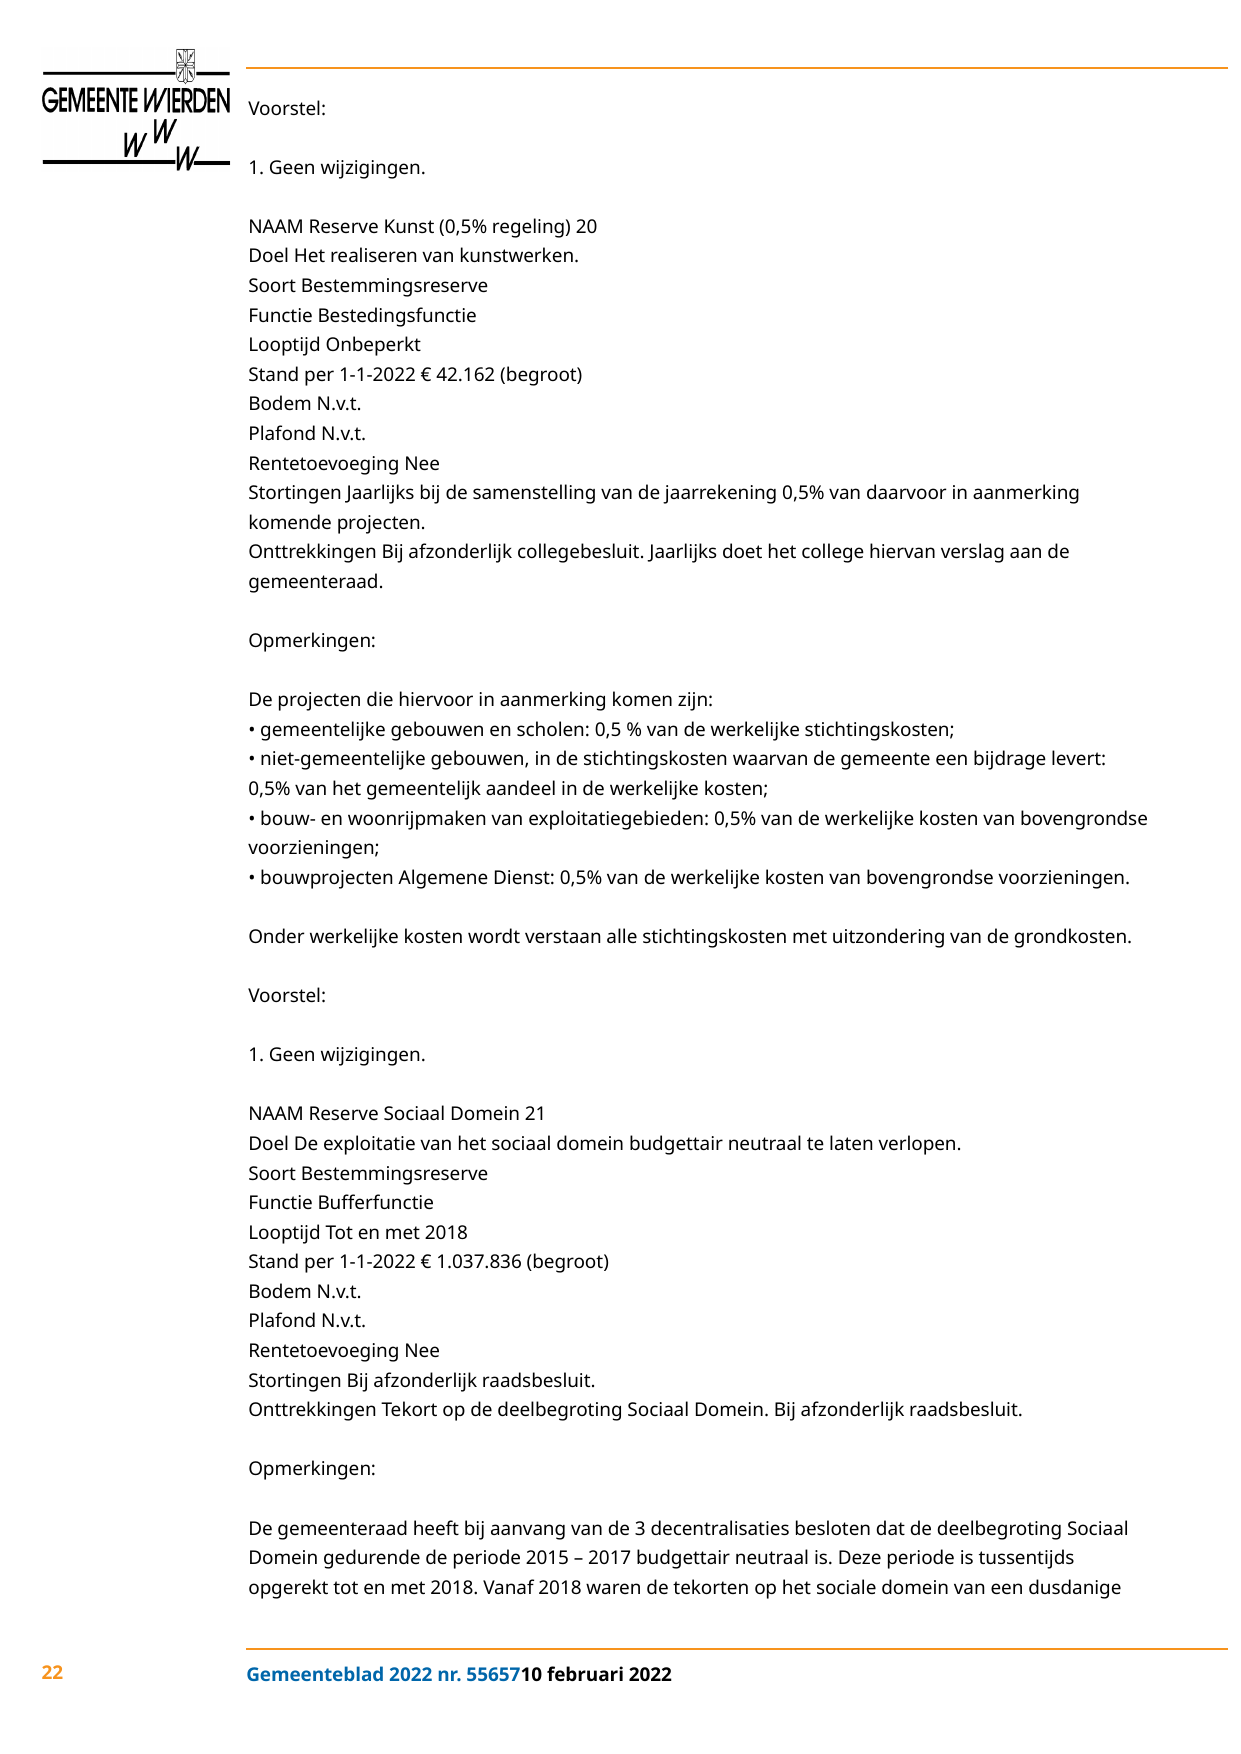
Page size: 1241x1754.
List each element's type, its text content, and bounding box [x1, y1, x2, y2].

text Rentetoevoeging Nee [248, 1337, 1152, 1363]
text • bouw- en woonrijpmaken van exploitatiegebieden: 0,5% van de werkelijke kosten van bovengrondse voorzieningen; [248, 805, 1152, 860]
text Stand per 1-1-2022 € 42.162 (begroot) [248, 361, 1152, 387]
text Plafond N.v.t. [248, 1308, 1152, 1333]
text Stortingen Bij afzonderlijk raadsbesluit. [248, 1367, 1152, 1393]
text Opmerkingen: [248, 627, 1152, 653]
text De projecten die hiervoor in aanmerking komen zijn: [248, 686, 1152, 712]
text Doel De exploitatie van het sociaal domein budgettair neutraal te laten verlopen. [248, 1130, 1152, 1156]
text Functie Bestedingsfunctie [248, 302, 1152, 328]
text Onttrekkingen Bij afzonderlijk collegebesluit. Jaarlijks doet het college hiervan verslag aan de gemeenteraad. [248, 538, 1152, 594]
text 1. Geen wijzigingen. [248, 1041, 1152, 1067]
text Functie Bufferfunctie [248, 1189, 1152, 1215]
text Bodem N.v.t. [248, 1278, 1152, 1304]
text • niet-gemeentelijke gebouwen, in de stichtingskosten waarvan de gemeente een bijdrage levert: 0,5% van het gemeentelijk aandeel in de werkelijke kosten; [248, 746, 1152, 801]
text Soort Bestemmingsreserve [248, 1160, 1152, 1186]
picture [41, 47, 231, 172]
text Doel Het realiseren van kunstwerken. [248, 243, 1152, 268]
text Looptijd Onbeperkt [248, 331, 1152, 357]
text Stand per 1-1-2022 € 1.037.836 (begroot) [248, 1248, 1152, 1274]
text Voorstel: [248, 982, 1152, 1008]
text Onttrekkingen Tekort op de deelbegroting Sociaal Domein. Bij afzonderlijk raadsbesluit. [248, 1396, 1152, 1422]
text De gemeenteraad heeft bij aanvang van de 3 decentralisaties besloten dat de deelbegroting Sociaal Domein gedurende de periode 2015 – 2017 budgettair neutraal is. Deze periode is tussentijds opgerekt tot en met 2018. Vanaf 2018 waren de tekorten op het sociale domein van een dusdanige [248, 1515, 1152, 1600]
text Soort Bestemmingsreserve [248, 272, 1152, 298]
text Rentetoevoeging Nee [248, 450, 1152, 476]
text 1. Geen wijzigingen. [248, 154, 1152, 180]
text Voorstel: [248, 95, 1152, 121]
text NAAM Reserve Sociaal Domein 21 [248, 1101, 1152, 1126]
text Onder werkelijke kosten wordt verstaan alle stichtingskosten met uitzondering van de grondkosten. [248, 923, 1152, 949]
text • gemeentelijke gebouwen en scholen: 0,5 % van de werkelijke stichtingskosten; [248, 716, 1152, 742]
text Bodem N.v.t. [248, 391, 1152, 416]
text Looptijd Tot en met 2018 [248, 1219, 1152, 1245]
text NAAM Reserve Kunst (0,5% regeling) 20 [248, 213, 1152, 239]
text Plafond N.v.t. [248, 420, 1152, 446]
text Stortingen Jaarlijks bij de samenstelling van de jaarrekening 0,5% van daarvoor in aanmerking komende projecten. [248, 479, 1152, 535]
text Opmerkingen: [248, 1456, 1152, 1481]
text • bouwprojecten Algemene Dienst: 0,5% van de werkelijke kosten van bovengrondse voorzieningen. [248, 864, 1152, 890]
